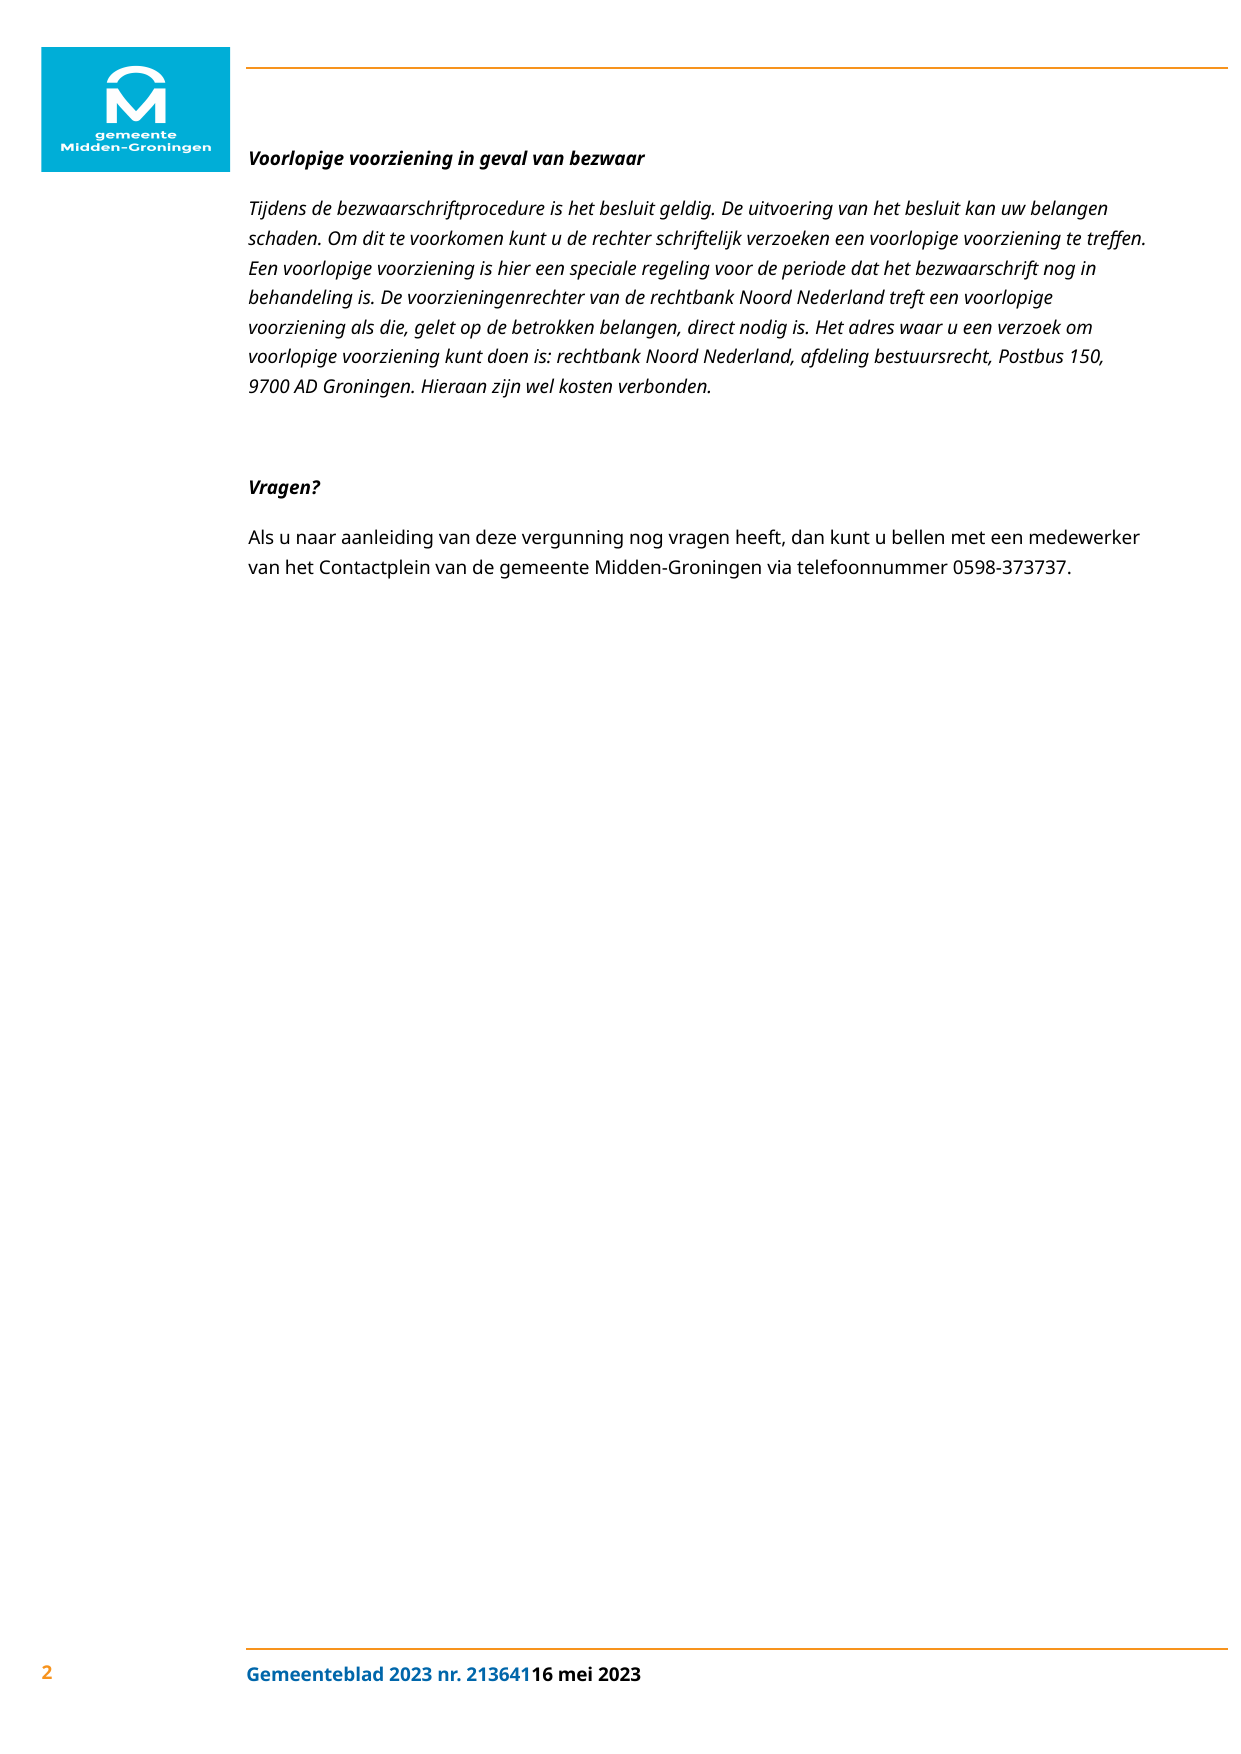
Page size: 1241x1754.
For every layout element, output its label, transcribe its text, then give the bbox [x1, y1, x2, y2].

text Voorlopige voorziening in geval van bezwaar [248, 145, 1152, 171]
picture [184, 146, 190, 153]
text Tijdens de bezwaarschriftprocedure is het besluit geldig. De uitvoering van het besluit kan uw belangen schaden. Om dit te voorkomen kunt u de rechter schriftelijk verzoeken een voorlopige voorziening te treffen. Een voorlopige voorziening is hier een speciale regeling voor de periode dat het bezwaarschrift nog in behandeling is. De voorzieningenrechter van de rechtbank Noord Nederland treft een voorlopige voorziening als die, gelet op de betrokken belangen, direct nodig is. Het adres waar u een verzoek om voorlopige voorziening kunt doen is: rechtbank Noord Nederland, afdeling bestuursrecht, Postbus 150, 9700 AD Groningen. Hieraan zijn wel kosten verbonden. [248, 196, 1152, 399]
text Vragen? [248, 474, 1152, 500]
picture [107, 89, 165, 122]
picture [108, 66, 164, 82]
text Als u naar aanleiding van deze vergunning nog vragen heeft, dan kunt u bellen met een medewerker van het Contactplein van de gemeente Midden-Groningen via telefoonnummer 0598-373737. [248, 524, 1152, 580]
